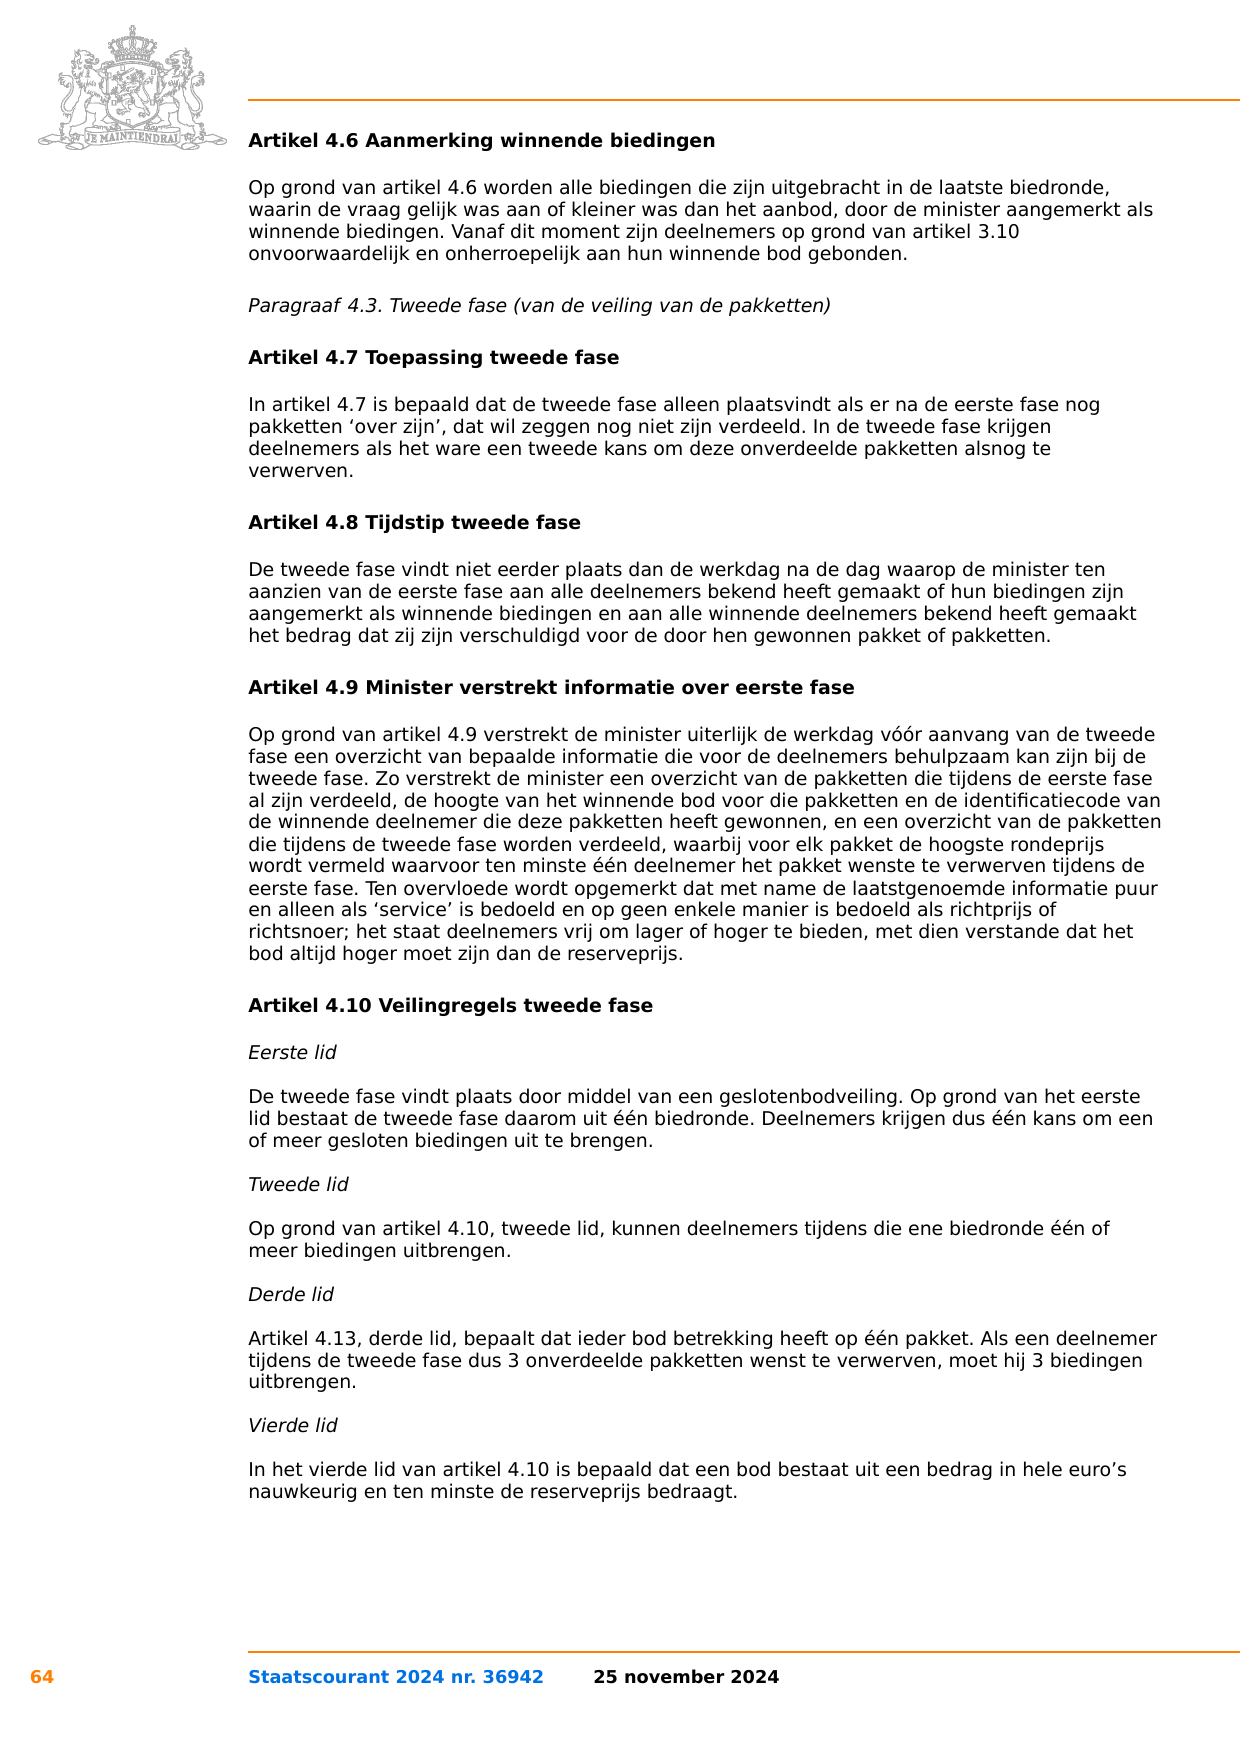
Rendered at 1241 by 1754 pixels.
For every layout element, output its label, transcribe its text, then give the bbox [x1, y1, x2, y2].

picture [38, 25, 227, 150]
text In het vierde lid van artikel 4.10 is bepaald dat een bod bestaat uit een bedrag in hele euro’s nauwkeurig en ten minste de reserveprijs bedraagt. [248, 1459, 1163, 1503]
subtitle Eerste lid [248, 1042, 1163, 1064]
text De tweede fase vindt niet eerder plaats dan de werkdag na de dag waarop de minister ten aanzien van de eerste fase aan alle deelnemers bekend heeft gemaakt of hun biedingen zijn aangemerkt als winnende biedingen en aan alle winnende deelnemers bekend heeft gemaakt het bedrag dat zij zijn verschuldigd voor de door hen gewonnen pakket of pakketten. [248, 559, 1163, 647]
subtitle Artikel 4.6 Aanmerking winnende biedingen [248, 130, 1163, 152]
text Op grond van artikel 4.9 verstrekt de minister uiterlijk de werkdag vóór aanvang van de tweede fase een overzicht van bepaalde informatie die voor de deelnemers behulpzaam kan zijn bij de tweede fase. Zo verstrekt de minister een overzicht van de pakketten die tijdens de eerste fase al zijn verdeeld, de hoogte van het winnende bod voor die pakketten en de identificatiecode van de winnende deelnemer die deze pakketten heeft gewonnen, en een overzicht van de pakketten die tijdens de tweede fase worden verdeeld, waarbij voor elk pakket de hoogste rondeprijs wordt vermeld waarvoor ten minste één deelnemer het pakket wenste te verwerven tijdens de eerste fase. Ten overvloede wordt opgemerkt dat met name de laatstgenoemde informatie puur en alleen als ‘service’ is bedoeld en op geen enkele manier is bedoeld als richtprijs of richtsnoer; het staat deelnemers vrij om lager of hoger te bieden, met dien verstande dat het bod altijd hoger moet zijn dan de reserveprijs. [248, 723, 1163, 965]
subtitle Artikel 4.9 Minister verstrekt informatie over eerste fase [248, 677, 1163, 698]
text Artikel 4.13, derde lid, bepaalt dat ieder bod betrekking heeft op één pakket. Als een deelnemer tijdens de tweede fase dus 3 onverdeelde pakketten wenst te verwerven, moet hij 3 biedingen uitbrengen. [248, 1327, 1163, 1393]
text De tweede fase vindt plaats door middel van een geslotenbodveiling. Op grond van het eerste lid bestaat de tweede fase daarom uit één biedronde. Deelnemers krijgen dus één kans om een of meer gesloten biedingen uit te brengen. [248, 1086, 1163, 1152]
text In artikel 4.7 is bepaald dat de tweede fase alleen plaatsvindt als er na de eerste fase nog pakketten ‘over zijn’, dat wil zeggen nog niet zijn verdeeld. In de tweede fase krijgen deelnemers als het ware een tweede kans om deze onverdeelde pakketten alsnog te verwerven. [248, 394, 1163, 482]
subtitle Paragraaf 4.3. Tweede fase (van de veiling van de pakketten) [248, 295, 1163, 317]
subtitle Artikel 4.8 Tijdstip tweede fase [248, 512, 1163, 534]
text Op grond van artikel 4.6 worden alle biedingen die zijn uitgebracht in de laatste biedronde, waarin de vraag gelijk was aan of kleiner was dan het aanbod, door de minister aangemerkt als winnende biedingen. Vanaf dit moment zijn deelnemers op grond van artikel 3.10 onvoorwaardelijk en onherroepelijk aan hun winnende bod gebonden. [248, 177, 1163, 265]
text Op grond van artikel 4.10, tweede lid, kunnen deelnemers tijdens die ene biedronde één of meer biedingen uitbrengen. [248, 1218, 1163, 1262]
subtitle Tweede lid [248, 1174, 1163, 1196]
subtitle Derde lid [248, 1284, 1163, 1306]
subtitle Artikel 4.10 Veilingregels tweede fase [248, 995, 1163, 1017]
subtitle Vierde lid [248, 1415, 1163, 1437]
subtitle Artikel 4.7 Toepassing tweede fase [248, 347, 1163, 369]
